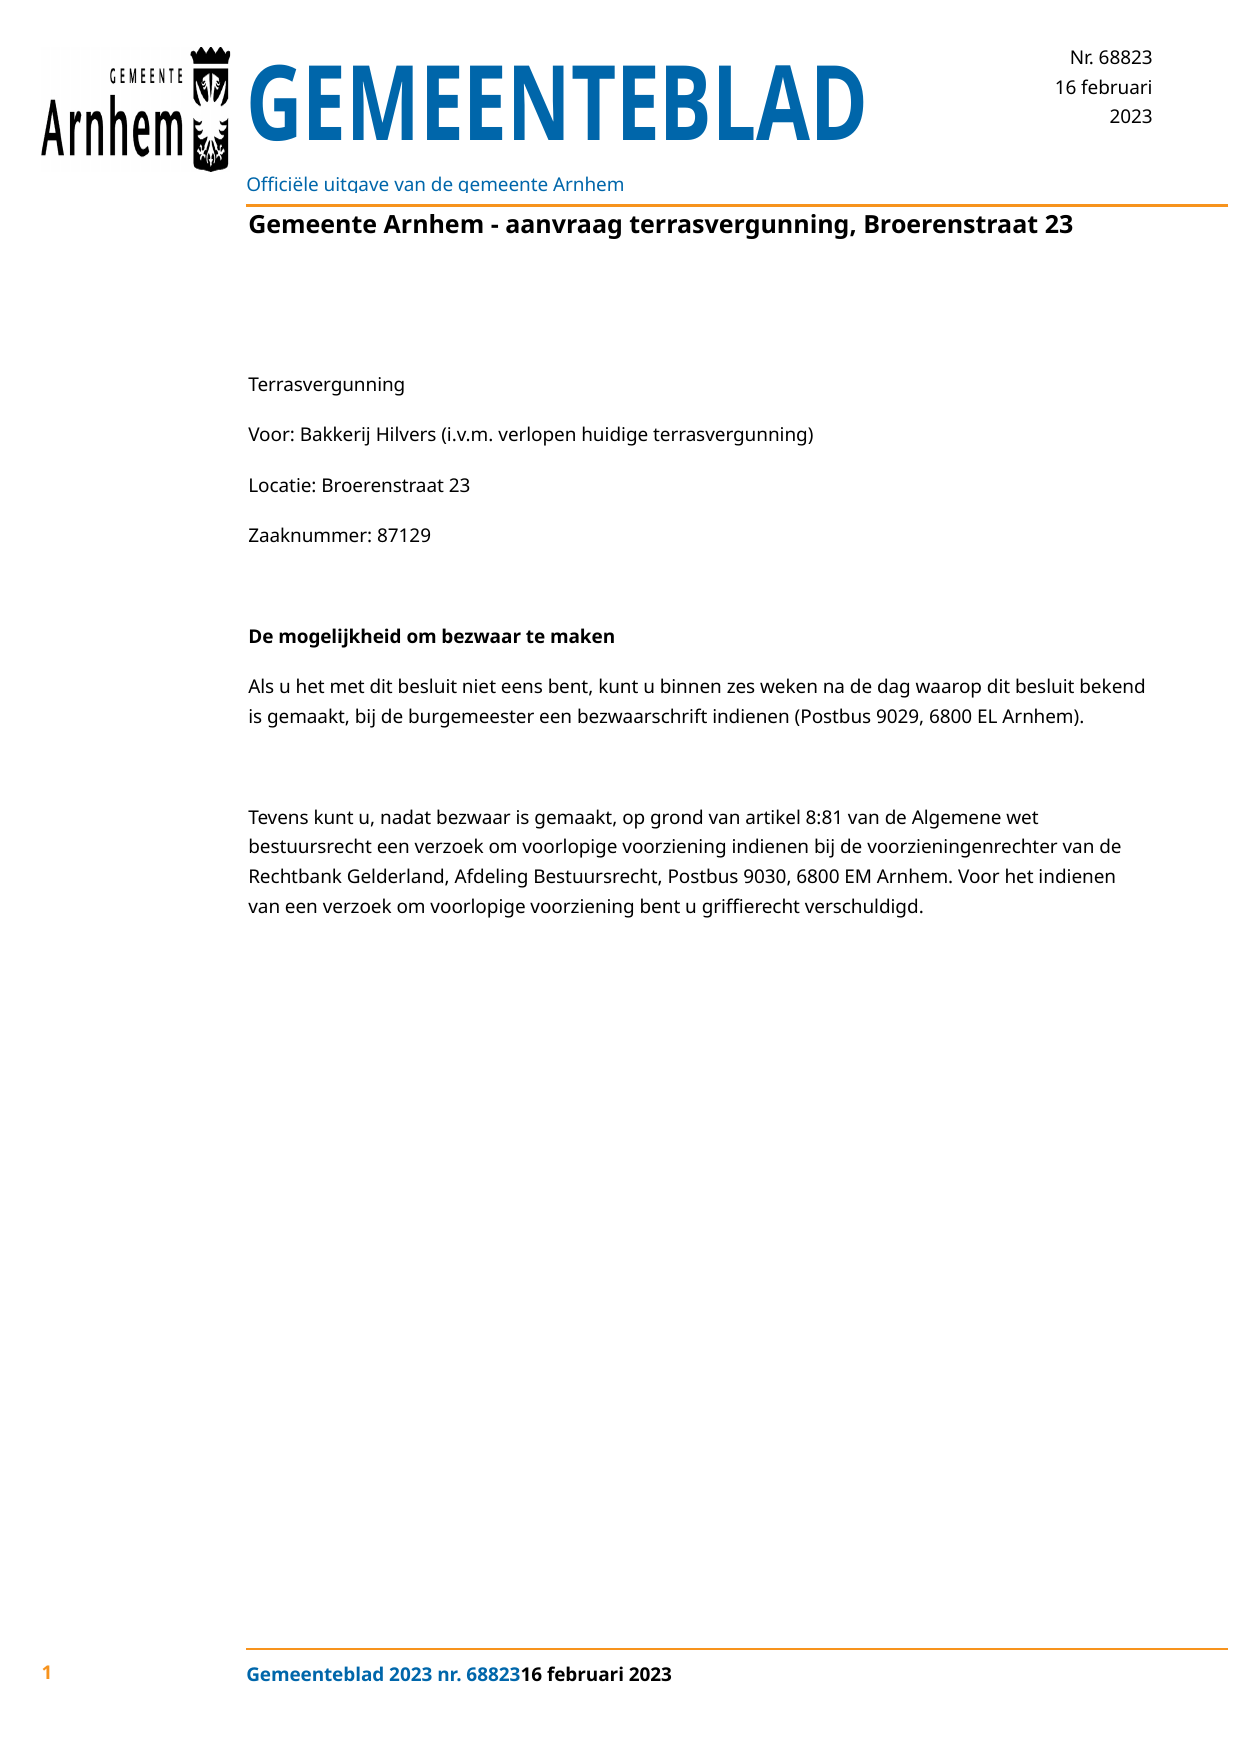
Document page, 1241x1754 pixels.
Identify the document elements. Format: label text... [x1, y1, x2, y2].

text Als u het met dit besluit niet eens bent, kunt u binnen zes weken na de dag waarop dit besluit bekend is gemaakt, bij de burgemeester een bezwaarschrift indienen (Postbus 9029, 6800 EL Arnhem). [248, 674, 1152, 729]
text De mogelijkheid om bezwaar te maken [248, 623, 1152, 649]
text Zaaknummer: 87129 [248, 522, 1152, 548]
picture [41, 47, 231, 172]
text Terrasvergunning [248, 371, 1152, 397]
text Voor: Bakkerij Hilvers (i.v.m. verlopen huidige terrasvergunning) [248, 422, 1152, 447]
text Gemeente Arnhem - aanvraag terrasvergunning, Broerenstraat 23 [248, 207, 1152, 241]
text Tevens kunt u, nadat bezwaar is gemaakt, op grond van artikel 8:81 van de Algemene wet bestuursrecht een verzoek om voorlopige voorziening indienen bij de voorzieningenrechter van de Rechtbank Gelderland, Afdeling Bestuursrecht, Postbus 9030, 6800 EM Arnhem. Voor het indienen van een verzoek om voorlopige voorziening bent u griffierecht verschuldigd. [248, 804, 1152, 918]
text Locatie: Broerenstraat 23 [248, 472, 1152, 498]
